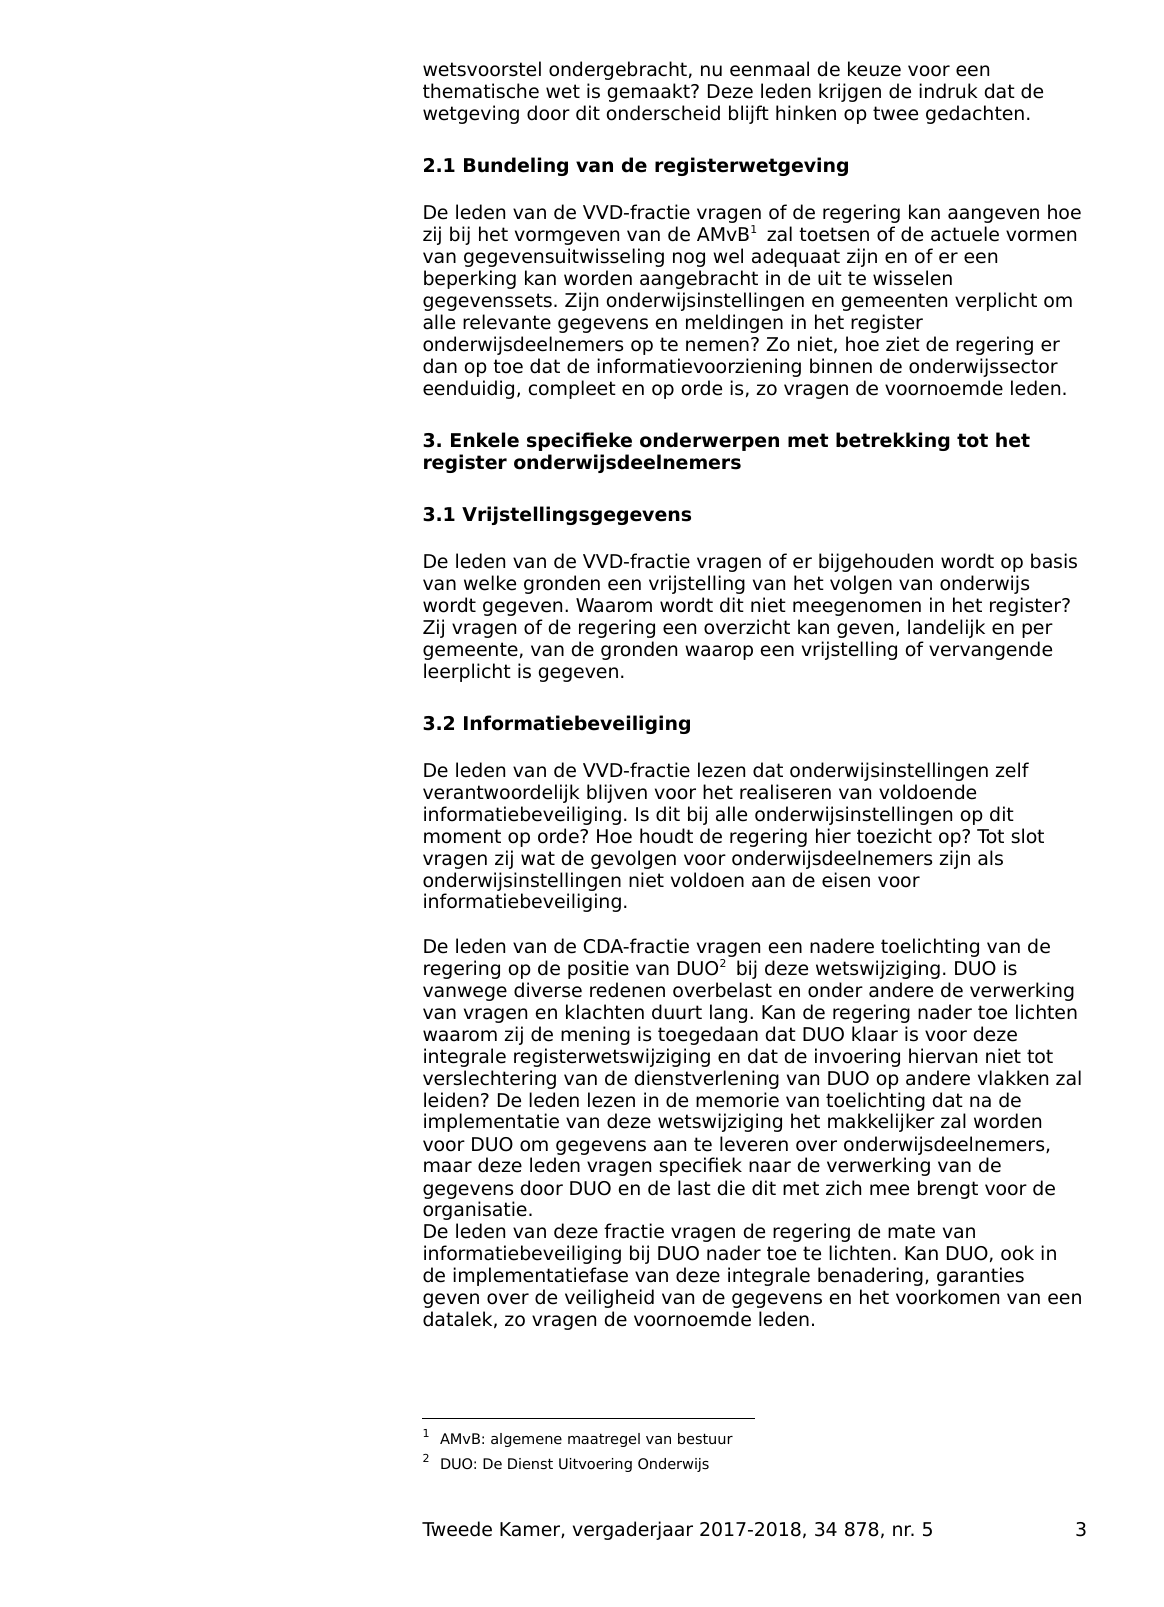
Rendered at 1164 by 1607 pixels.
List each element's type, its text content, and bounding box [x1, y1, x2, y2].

text AMvB: algemene maatregel van bestuur [422, 1427, 1087, 1449]
subtitle 3. Enkele specifieke onderwerpen met betrekking tot het register onderwijsdeelnemers [422, 430, 1087, 474]
text De leden van deze fractie vragen de regering de mate van informatiebeveiliging bij DUO nader toe te lichten. Kan DUO, ook in de implementatiefase van deze integrale benadering, garanties geven over de veiligheid van de gegevens en het voorkomen van een datalek, zo vragen de voornoemde leden. [422, 1221, 1087, 1331]
text De leden van de CDA-fractie vragen een nadere toelichting van de regering op de positie van DUO bij deze wetswijziging. DUO is vanwege diverse redenen overbelast en onder andere de verwerking van vragen en klachten duurt lang. Kan de regering nader toe lichten waarom zij de mening is toegedaan dat DUO klaar is voor deze integrale registerwetswijziging en dat de invoering hiervan niet tot verslechtering van de dienstverlening van DUO op andere vlakken zal leiden? De leden lezen in de memorie van toelichting dat na de implementatie van deze wetswijziging het makkelijker zal worden voor DUO om gegevens aan te leveren over onderwijsdeelnemers, maar deze leden vragen specifiek naar de verwerking van de gegevens door DUO en de last die dit met zich mee brengt voor de organisatie. [422, 936, 1087, 1221]
text De leden van de VVD-fractie vragen of de regering kan aangeven hoe zij bij het vormgeven van de AMvB zal toetsen of de actuele vormen van gegevensuitwisseling nog wel adequaat zijn en of er een beperking kan worden aangebracht in de uit te wisselen gegevenssets. Zijn onderwijsinstellingen en gemeenten verplicht om alle relevante gegevens en meldingen in het register onderwijsdeelnemers op te nemen? Zo niet, hoe ziet de regering er dan op toe dat de informatievoorziening binnen de onderwijssector eenduidig, compleet en op orde is, zo vragen de voornoemde leden. [422, 202, 1087, 400]
text De leden van de VVD-fractie vragen of er bijgehouden wordt op basis van welke gronden een vrijstelling van het volgen van onderwijs wordt gegeven. Waarom wordt dit niet meegenomen in het register? Zij vragen of de regering een overzicht kan geven, landelijk en per gemeente, van de gronden waarop een vrijstelling of vervangende leerplicht is gegeven. [422, 551, 1087, 683]
text De leden van de VVD-fractie lezen dat onderwijsinstellingen zelf verantwoordelijk blijven voor het realiseren van voldoende informatiebeveiliging. Is dit bij alle onderwijsinstellingen op dit moment op orde? Hoe houdt de regering hier toezicht op? Tot slot vragen zij wat de gevolgen voor onderwijsdeelnemers zijn als onderwijsinstellingen niet voldoen aan de eisen voor informatiebeveiliging. [422, 759, 1087, 913]
subtitle 3.1 Vrijstellingsgegevens [422, 504, 1087, 526]
text DUO: De Dienst Uitvoering Onderwijs [422, 1452, 1087, 1474]
text wetsvoorstel ondergebracht, nu eenmaal de keuze voor een thematische wet is gemaakt? Deze leden krijgen de indruk dat de wetgeving door dit onderscheid blijft hinken op twee gedachten. [422, 59, 1087, 125]
subtitle 3.2 Informatiebeveiliging [422, 713, 1087, 734]
subtitle 2.1 Bundeling van de registerwetgeving [422, 155, 1087, 177]
